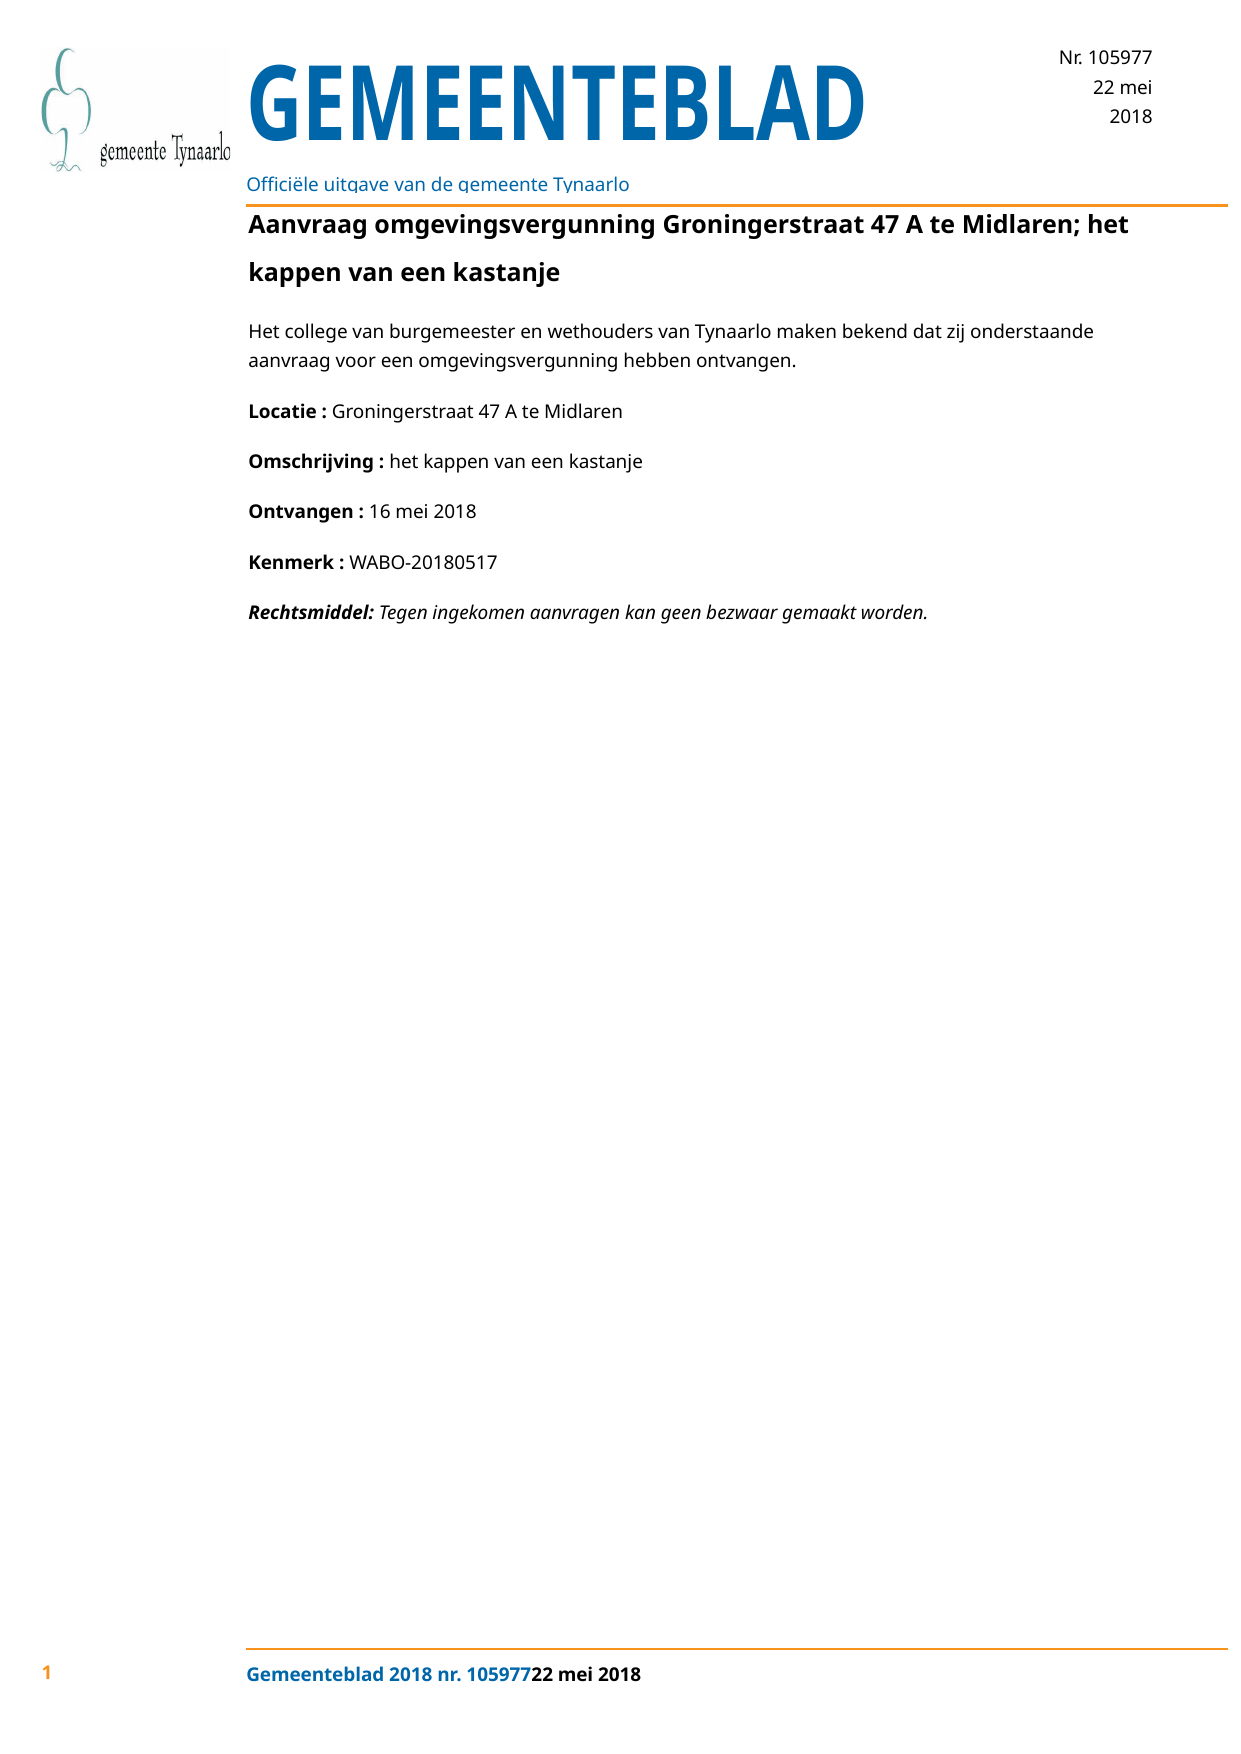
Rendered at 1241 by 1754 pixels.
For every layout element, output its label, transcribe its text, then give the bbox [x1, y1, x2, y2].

text Ontvangen : 16 mei 2018 [248, 499, 1152, 524]
picture [41, 47, 231, 172]
text Aanvraag omgevingsvergunning Groningerstraat 47 A te Midlaren; het kappen van een kastanje [248, 207, 1152, 288]
text Locatie : Groningerstraat 47 A te Midlaren [248, 398, 1152, 424]
text Rechtsmiddel: Tegen ingekomen aanvragen kan geen bezwaar gemaakt worden. [248, 599, 1152, 625]
text Omschrijving : het kappen van een kastanje [248, 448, 1152, 474]
text Kenmerk : WABO-20180517 [248, 549, 1152, 575]
text Het college van burgemeester en wethouders van Tynaarlo maken bekend dat zij onderstaande aanvraag voor een omgevingsvergunning hebben ontvangen. [248, 318, 1152, 373]
